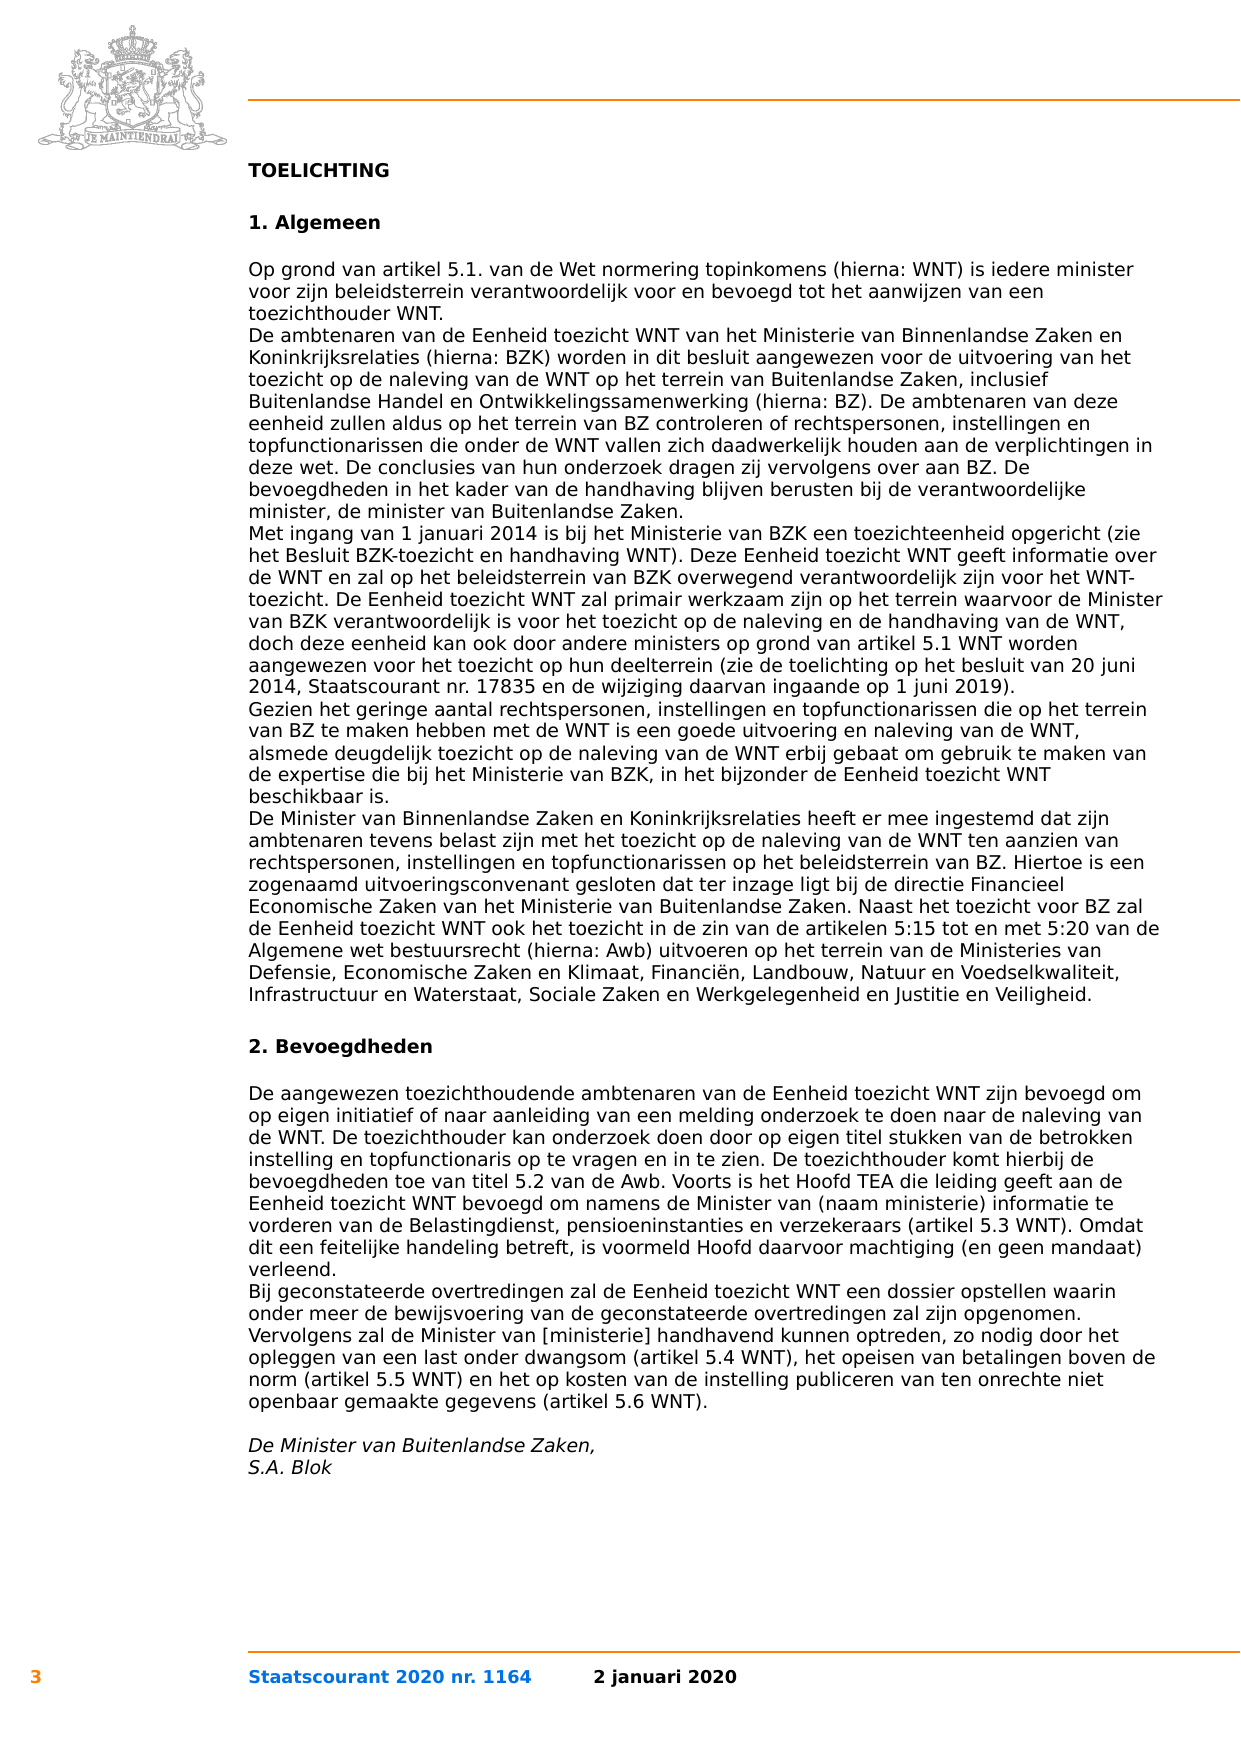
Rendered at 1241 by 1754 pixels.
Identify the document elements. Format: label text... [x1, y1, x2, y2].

text Op grond van artikel 5.1. van de Wet normering topinkomens (hierna: WNT) is iedere minister voor zijn beleidsterrein verantwoordelijk voor en bevoegd tot het aanwijzen van een toezichthouder WNT. [248, 259, 1163, 325]
text De ambtenaren van de Eenheid toezicht WNT van het Ministerie van Binnenlandse Zaken en Koninkrijksrelaties (hierna: BZK) worden in dit besluit aangewezen voor de uitvoering van het toezicht op de naleving van de WNT op het terrein van Buitenlandse Zaken, inclusief Buitenlandse Handel en Ontwikkelingssamenwerking (hierna: BZ). De ambtenaren van deze eenheid zullen aldus op het terrein van BZ controleren of rechtspersonen, instellingen en topfunctionarissen die onder de WNT vallen zich daadwerkelijk houden aan de verplichtingen in deze wet. De conclusies van hun onderzoek dragen zij vervolgens over aan BZ. De bevoegdheden in het kader van de handhaving blijven berusten bij de verantwoordelijke minister, de minister van Buitenlandse Zaken. [248, 325, 1163, 523]
text De aangewezen toezichthoudende ambtenaren van de Eenheid toezicht WNT zijn bevoegd om op eigen initiatief of naar aanleiding van een melding onderzoek te doen naar de naleving van de WNT. De toezichthouder kan onderzoek doen door op eigen titel stukken van de betrokken instelling en topfunctionaris op te vragen en in te zien. De toezichthouder komt hierbij de bevoegdheden toe van titel 5.2 van de Awb. Voorts is het Hoofd TEA die leiding geeft aan de Eenheid toezicht WNT bevoegd om namens de Minister van (naam ministerie) informatie te vorderen van de Belastingdienst, pensioeninstanties en verzekeraars (artikel 5.3 WNT). Omdat dit een feitelijke handeling betreft, is voormeld Hoofd daarvoor machtiging (en geen mandaat) verleend. [248, 1083, 1163, 1281]
subtitle 2. Bevoegdheden [248, 1036, 1163, 1058]
text De Minister van Buitenlandse Zaken, S.A. Blok [248, 1435, 1163, 1479]
text Bij geconstateerde overtredingen zal de Eenheid toezicht WNT een dossier opstellen waarin onder meer de bewijsvoering van de geconstateerde overtredingen zal zijn opgenomen. Vervolgens zal de Minister van [ministerie] handhavend kunnen optreden, zo nodig door het opleggen van een last onder dwangsom (artikel 5.4 WNT), het opeisen van betalingen boven de norm (artikel 5.5 WNT) en het op kosten van de instelling publiceren van ten onrechte niet openbaar gemaakte gegevens (artikel 5.6 WNT). [248, 1281, 1163, 1413]
picture [38, 25, 227, 150]
subtitle 1. Algemeen [248, 212, 1163, 234]
text De Minister van Binnenlandse Zaken en Koninkrijksrelaties heeft er mee ingestemd dat zijn ambtenaren tevens belast zijn met het toezicht op de naleving van de WNT ten aanzien van rechtspersonen, instellingen en topfunctionarissen op het beleidsterrein van BZ. Hiertoe is een zogenaamd uitvoeringsconvenant gesloten dat ter inzage ligt bij de directie Financieel Economische Zaken van het Ministerie van Buitenlandse Zaken. Naast het toezicht voor BZ zal de Eenheid toezicht WNT ook het toezicht in de zin van de artikelen 5:15 tot en met 5:20 van de Algemene wet bestuursrecht (hierna: Awb) uitvoeren op het terrein van de Ministeries van Defensie, Economische Zaken en Klimaat, Financiën, Landbouw, Natuur en Voedselkwaliteit, Infrastructuur en Waterstaat, Sociale Zaken en Werkgelegenheid en Justitie en Veiligheid. [248, 808, 1163, 1006]
text Gezien het geringe aantal rechtspersonen, instellingen en topfunctionarissen die op het terrein van BZ te maken hebben met de WNT is een goede uitvoering en naleving van de WNT, alsmede deugdelijk toezicht op de naleving van de WNT erbij gebaat om gebruik te maken van de expertise die bij het Ministerie van BZK, in het bijzonder de Eenheid toezicht WNT beschikbaar is. [248, 698, 1163, 808]
text Met ingang van 1 januari 2014 is bij het Ministerie van BZK een toezichteenheid opgericht (zie het Besluit BZK-toezicht en handhaving WNT). Deze Eenheid toezicht WNT geeft informatie over de WNT en zal op het beleidsterrein van BZK overwegend verantwoordelijk zijn voor het WNT-toezicht. De Eenheid toezicht WNT zal primair werkzaam zijn op het terrein waarvoor de Minister van BZK verantwoordelijk is voor het toezicht op de naleving en de handhaving van de WNT, doch deze eenheid kan ook door andere ministers op grond van artikel 5.1 WNT worden aangewezen voor het toezicht op hun deelterrein (zie de toelichting op het besluit van 20 juni 2014, Staatscourant nr. 17835 en de wijziging daarvan ingaande op 1 juni 2019). [248, 523, 1163, 698]
subtitle TOELICHTING [248, 160, 1163, 182]
